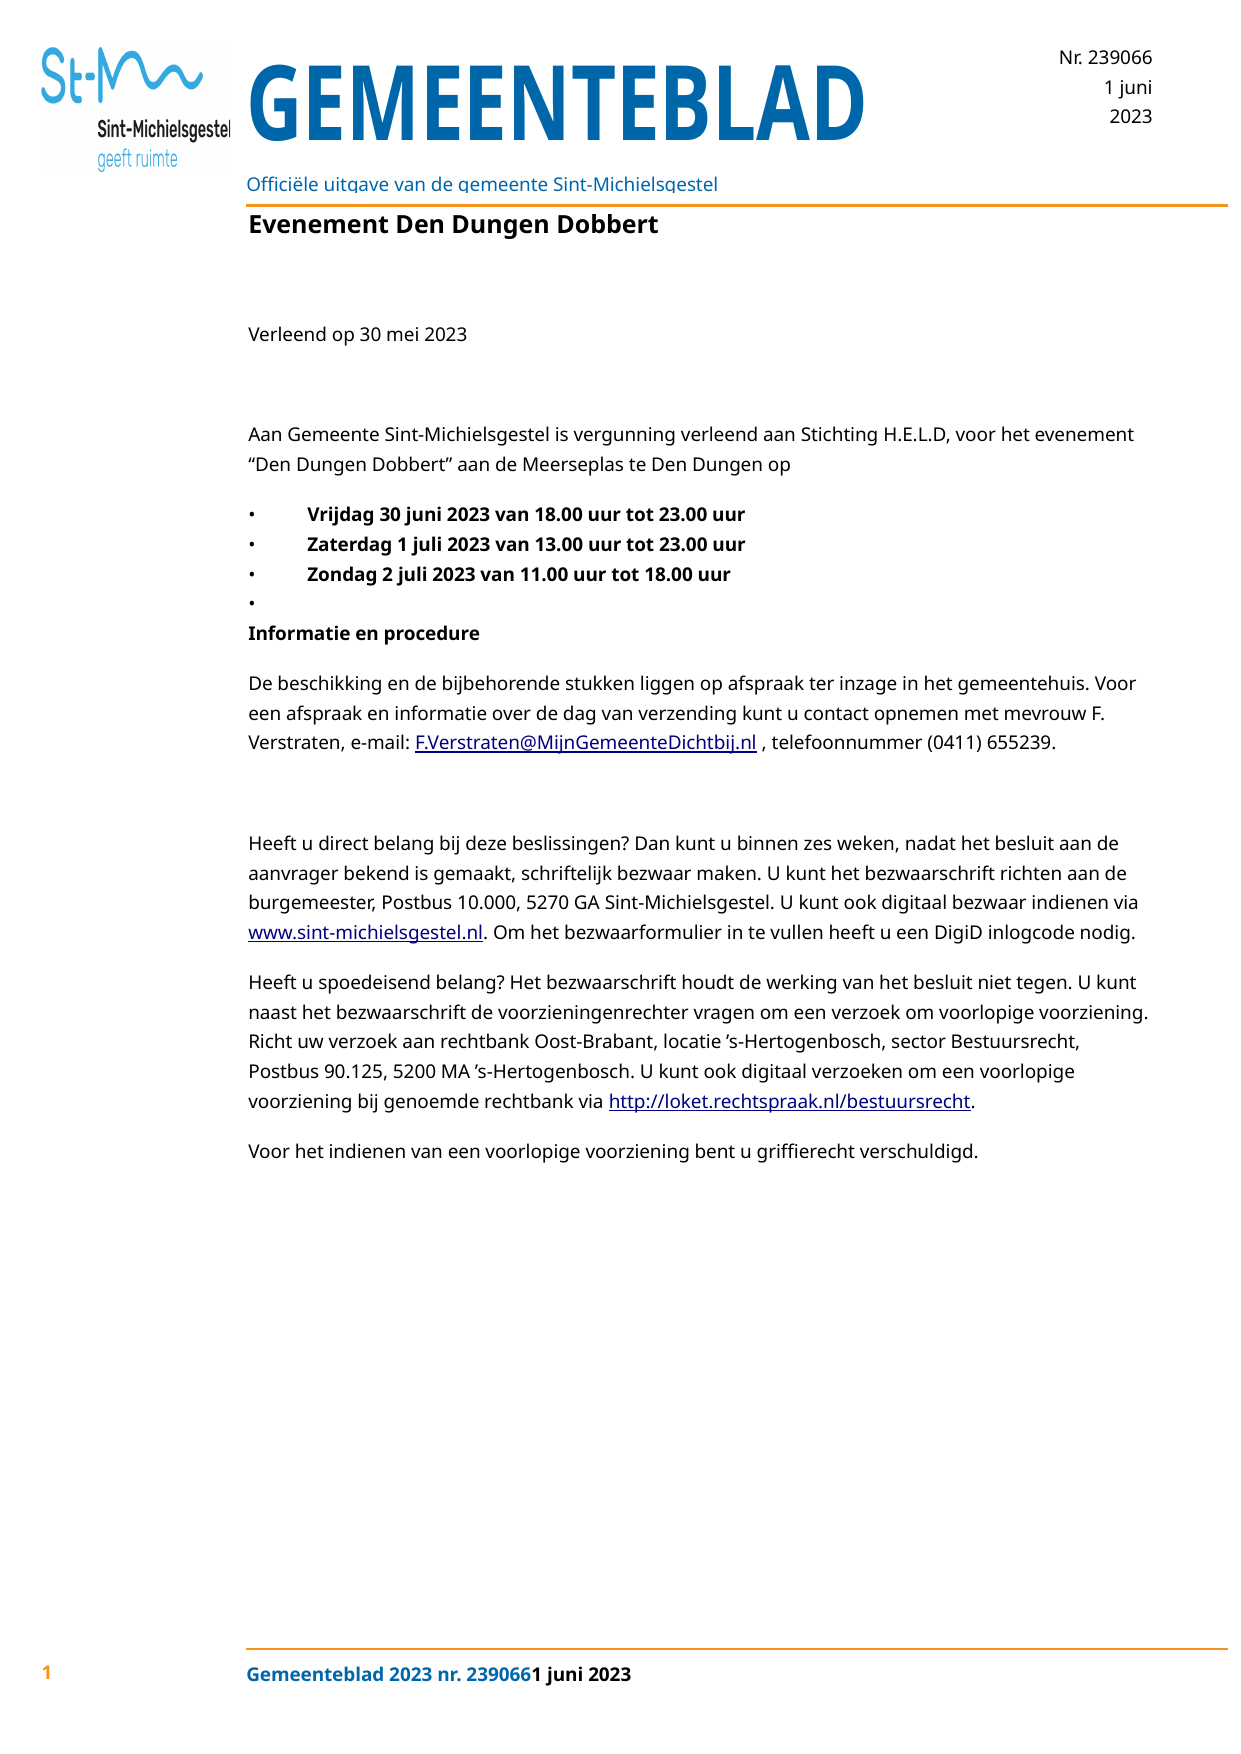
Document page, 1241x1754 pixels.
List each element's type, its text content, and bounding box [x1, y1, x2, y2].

text Voor het indienen van een voorlopige voorziening bent u griffierecht verschuldigd. [248, 1138, 1152, 1164]
text Evenement Den Dungen Dobbert [248, 207, 1152, 241]
text Informatie en procedure [248, 620, 1152, 646]
list Zondag 2 juli 2023 van 11.00 uur tot 18.00 uur [248, 561, 1152, 586]
text Heeft u spoedeisend belang? Het bezwaarschrift houdt de werking van het besluit niet tegen. U kunt naast het bezwaarschrift de voorzieningenrechter vragen om een verzoek om voorlopige voorziening. Richt uw verzoek aan rechtbank Oost-Brabant, locatie ’s-Hertogenbosch, sector Bestuursrecht, Postbus 90.125, 5200 MA ’s-Hertogenbosch. U kunt ook digitaal verzoeken om een voorlopige voorziening bij genoemde rechtbank via http://loket.rechtspraak.nl/bestuursrecht. [248, 969, 1152, 1113]
list Vrijdag 30 juni 2023 van 18.00 uur tot 23.00 uur [248, 502, 1152, 527]
picture [41, 47, 231, 172]
text De beschikking en de bijbehorende stukken liggen op afspraak ter inzage in het gemeentehuis. Voor een afspraak en informatie over de dag van verzending kunt u contact opnemen met mevrouw F. Verstraten, e-mail: F.Verstraten@MijnGemeenteDichtbij.nl , telefoonnummer (0411) 655239. [248, 670, 1152, 755]
text Aan Gemeente Sint-Michielsgestel is vergunning verleend aan Stichting H.E.L.D, voor het evenement “Den Dungen Dobbert” aan de Meerseplas te Den Dungen op [248, 422, 1152, 477]
text Verleend op 30 mei 2023 [248, 321, 1152, 346]
text Heeft u direct belang bij deze beslissingen? Dan kunt u binnen zes weken, nadat het besluit aan de aanvrager bekend is gemaakt, schriftelijk bezwaar maken. U kunt het bezwaarschrift richten aan de burgemeester, Postbus 10.000, 5270 GA Sint-Michielsgestel. U kunt ook digitaal bezwaar indienen via www.sint-michielsgestel.nl. Om het bezwaarformulier in te vullen heeft u een DigiD inlogcode nodig. [248, 830, 1152, 945]
list Zaterdag 1 juli 2023 van 13.00 uur tot 23.00 uur [248, 531, 1152, 557]
